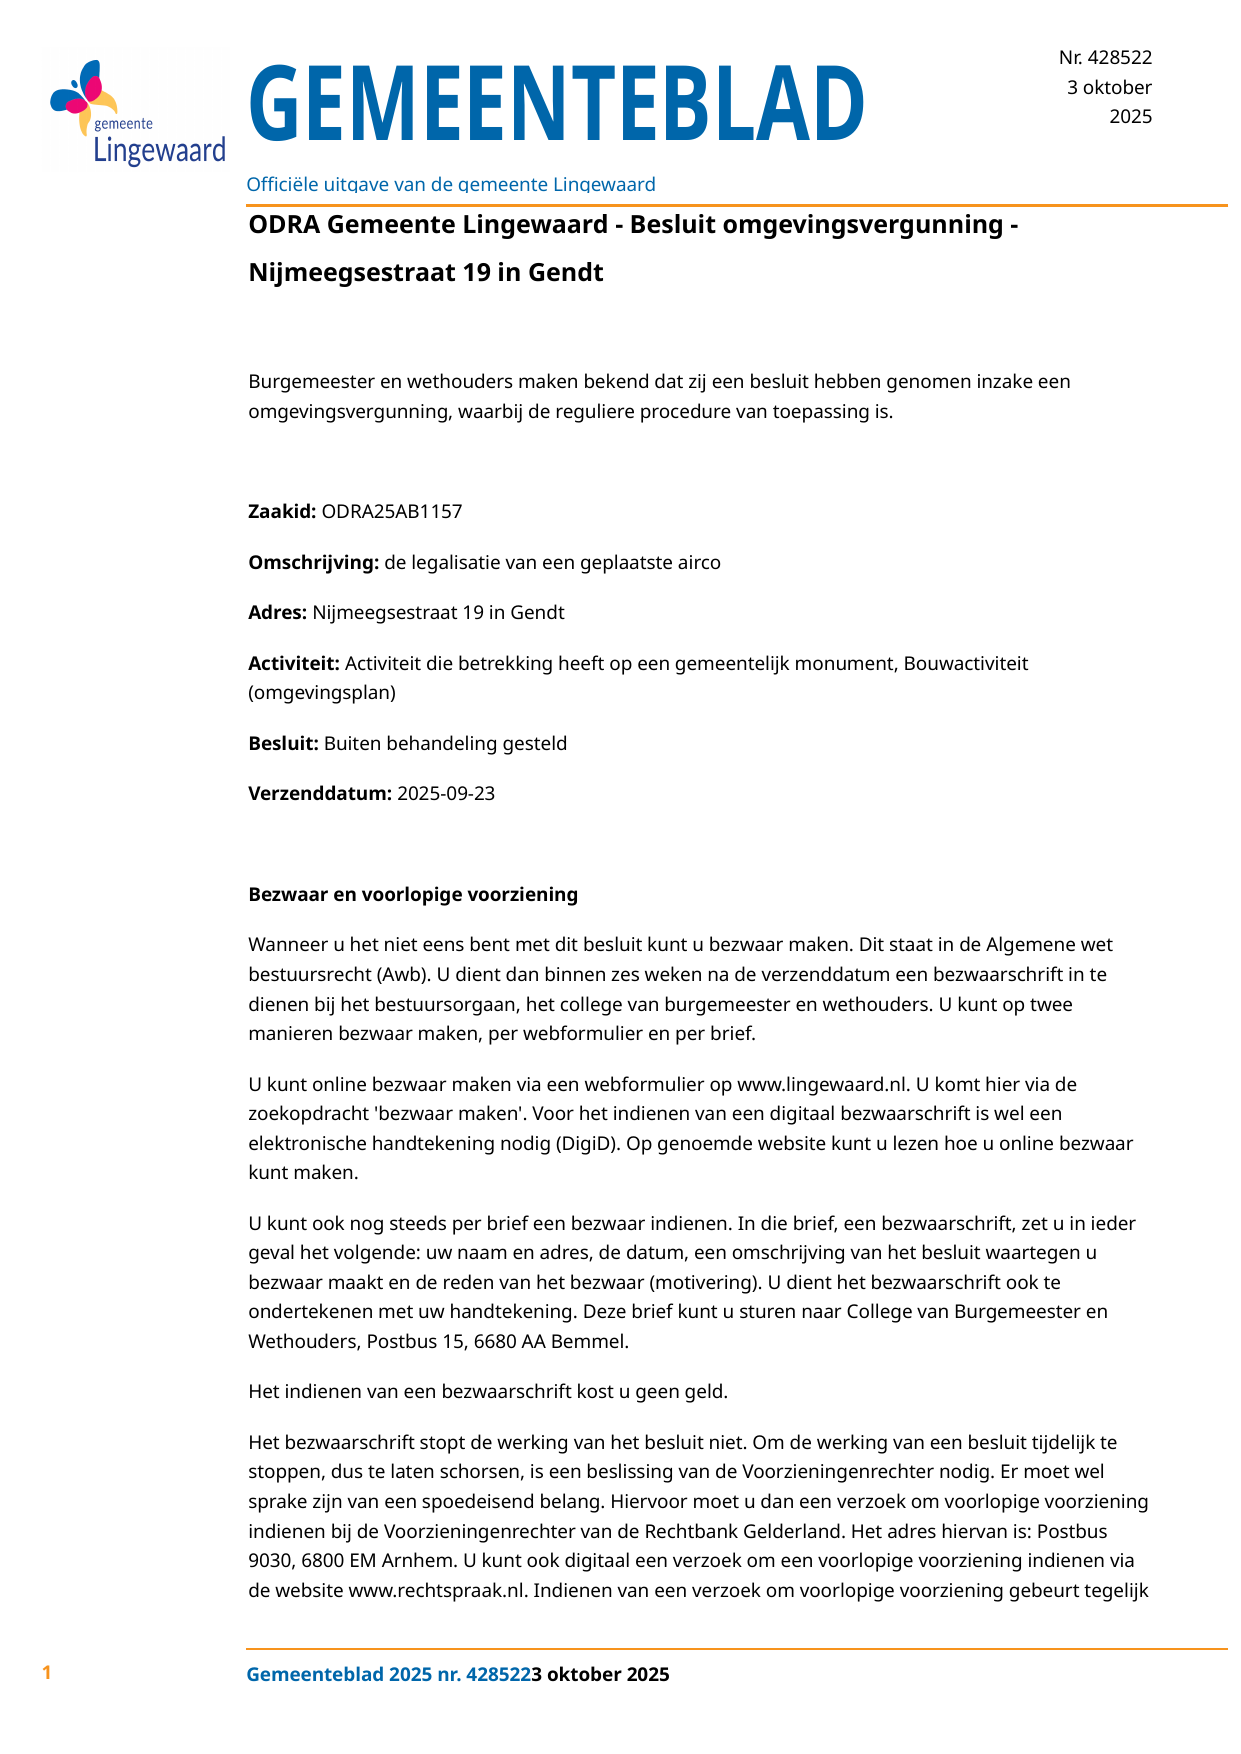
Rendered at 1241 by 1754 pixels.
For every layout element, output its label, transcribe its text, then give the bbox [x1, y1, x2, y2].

text U kunt ook nog steeds per brief een bezwaar indienen. In die brief, een bezwaarschrift, zet u in ieder geval het volgende: uw naam en adres, de datum, een omschrijving van het besluit waartegen u bezwaar maakt en de reden van het bezwaar (motivering). U dient het bezwaarschrift ook te ondertekenen met uw handtekening. Deze brief kunt u sturen naar College van Burgemeester en Wethouders, Postbus 15, 6680 AA Bemmel. [248, 1210, 1152, 1354]
text Omschrijving: de legalisatie van een geplaatste airco [248, 549, 1152, 575]
text Het bezwaarschrift stopt de werking van het besluit niet. Om de werking van een besluit tijdelijk te stoppen, dus te laten schorsen, is een beslissing van de Voorzieningenrechter nodig. Er moet wel sprake zijn van een spoedeisend belang. Hiervoor moet u dan een verzoek om voorlopige voorziening indienen bij de Voorzieningenrechter van de Rechtbank Gelderland. Het adres hiervan is: Postbus 9030, 6800 EM Arnhem. U kunt ook digitaal een verzoek om een voorlopige voorziening indienen via de website www.rechtspraak.nl. Indienen van een verzoek om voorlopige voorziening gebeurt tegelijk [248, 1429, 1152, 1603]
text Bezwaar en voorlopige voorziening [248, 881, 1152, 907]
text Het indienen van een bezwaarschrift kost u geen geld. [248, 1379, 1152, 1404]
text Adres: Nijmeegsestraat 19 in Gendt [248, 599, 1152, 625]
text Besluit: Buiten behandeling gesteld [248, 730, 1152, 756]
text Activiteit: Activiteit die betrekking heeft op een gemeentelijk monument, Bouwactiviteit (omgevingsplan) [248, 650, 1152, 705]
picture [41, 47, 231, 172]
text U kunt online bezwaar maken via een webformulier op www.lingewaard.nl. U komt hier via de zoekopdracht 'bezwaar maken'. Voor het indienen van een digitaal bezwaarschrift is wel een elektronische handtekening nodig (DigiD). Op genoemde website kunt u lezen hoe u online bezwaar kunt maken. [248, 1071, 1152, 1185]
text Burgemeester en wethouders maken bekend dat zij een besluit hebben genomen inzake een omgevingsvergunning, waarbij de reguliere procedure van toepassing is. [248, 368, 1152, 424]
text ODRA Gemeente Lingewaard - Besluit omgevingsvergunning - Nijmeegsestraat 19 in Gendt [248, 207, 1152, 288]
text Verzenddatum: 2025-09-23 [248, 780, 1152, 806]
text Zaakid: ODRA25AB1157 [248, 499, 1152, 524]
text Wanneer u het niet eens bent met dit besluit kunt u bezwaar maken. Dit staat in de Algemene wet bestuursrecht (Awb). U dient dan binnen zes weken na de verzenddatum een bezwaarschrift in te dienen bij het bestuursorgaan, het college van burgemeester en wethouders. U kunt op twee manieren bezwaar maken, per webformulier en per brief. [248, 932, 1152, 1046]
